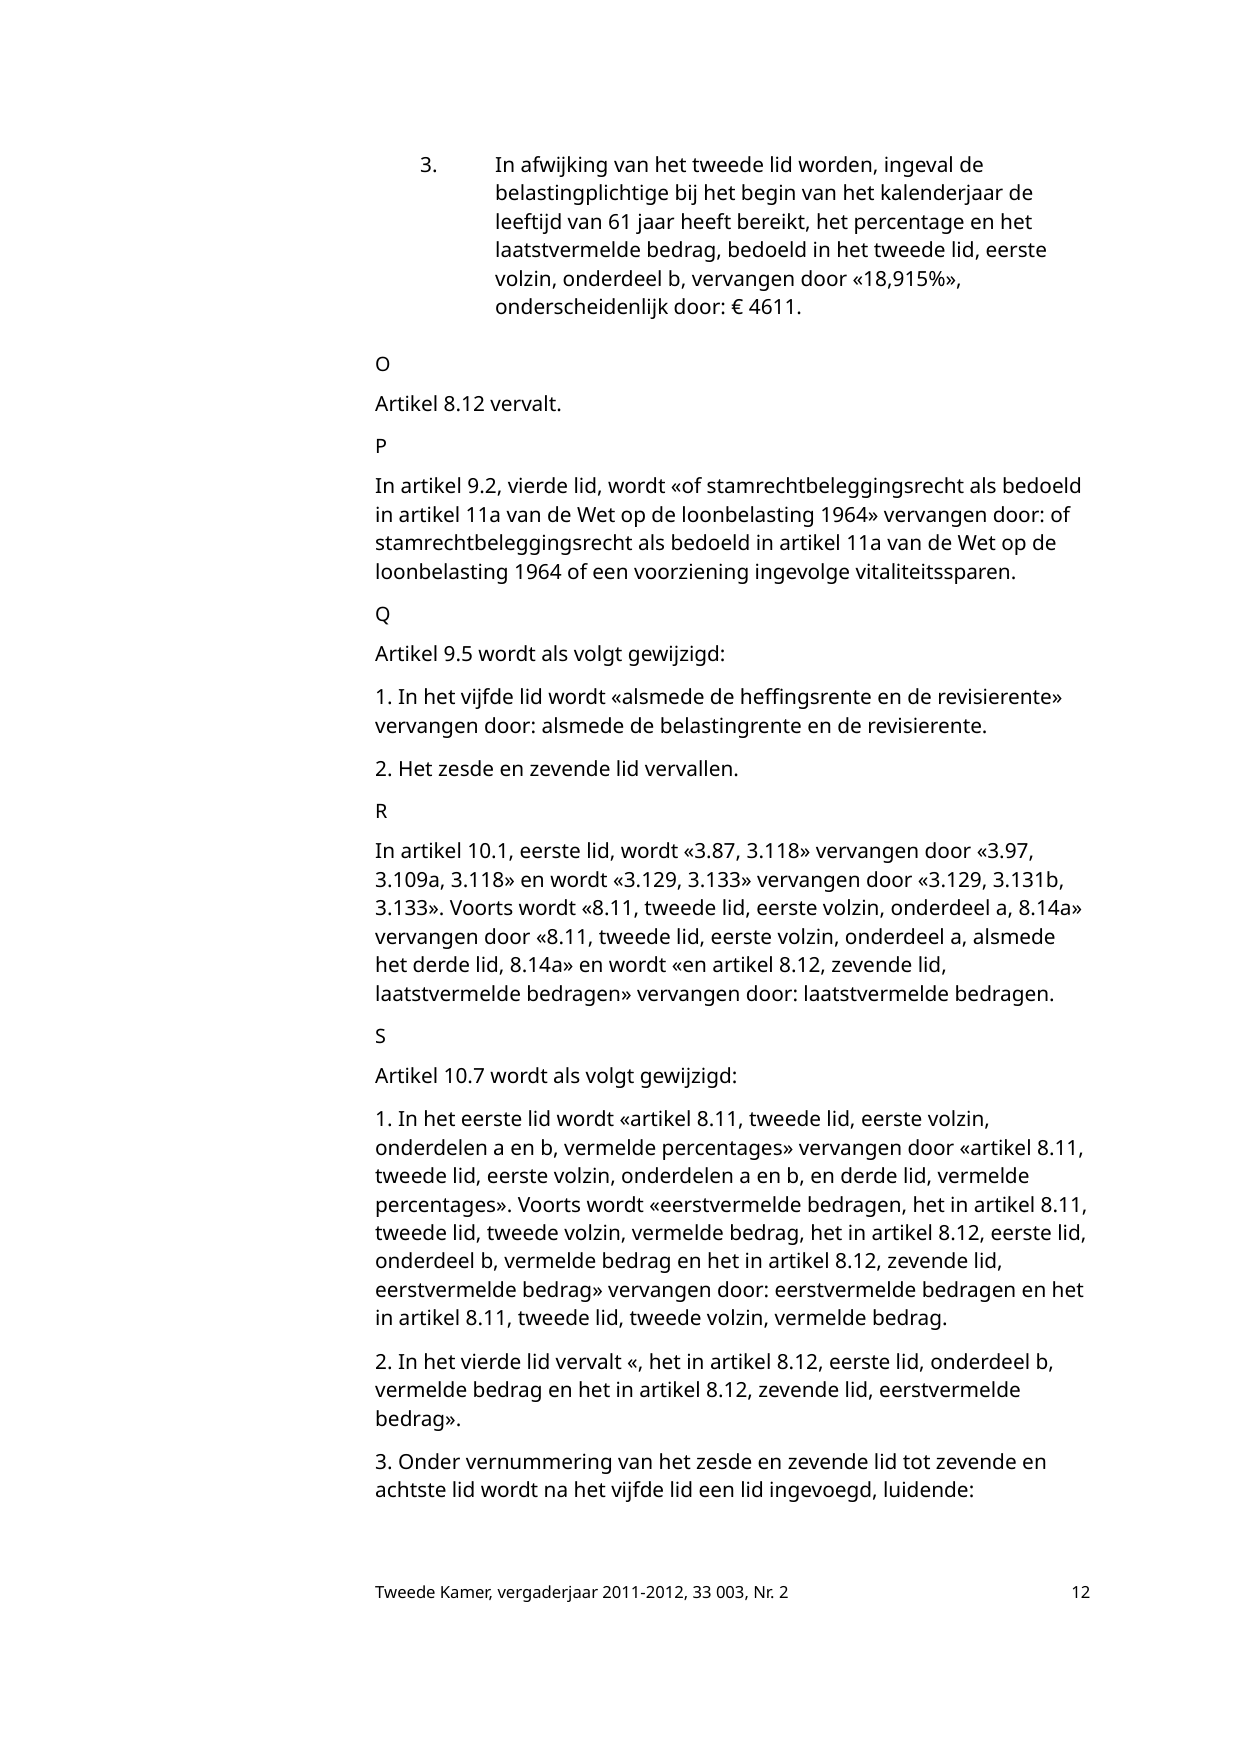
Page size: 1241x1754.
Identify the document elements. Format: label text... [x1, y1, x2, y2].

text Artikel 10.7 wordt als volgt gewijzigd: [375, 1061, 1090, 1089]
text 3. Onder vernummering van het zesde en zevende lid tot zevende en achtste lid wordt na het vijfde lid een lid ingevoegd, luidende: [375, 1447, 1090, 1504]
text In artikel 10.1, eerste lid, wordt «3.87, 3.118» vervangen door «3.97, 3.109a, 3.118» en wordt «3.129, 3.133» vervangen door «3.129, 3.131b, 3.133». Voorts wordt «8.11, tweede lid, eerste volzin, onderdeel a, 8.14a» vervangen door «8.11, tweede lid, eerste volzin, onderdeel a, alsmede het derde lid, 8.14a» en wordt «en artikel 8.12, zevende lid, laatstvermelde bedragen» vervangen door: laatstvermelde bedragen. [375, 837, 1090, 1007]
text P [375, 433, 1090, 460]
text Artikel 8.12 vervalt. [375, 389, 1090, 418]
text R [375, 798, 1090, 825]
text 1. In het eerste lid wordt «artikel 8.11, tweede lid, eerste volzin, onderdelen a en b, vermelde percentages» vervangen door «artikel 8.11, tweede lid, eerste volzin, onderdelen a en b, en derde lid, vermelde percentages». Voorts wordt «eerstvermelde bedragen, het in artikel 8.11, tweede lid, tweede volzin, vermelde bedrag, het in artikel 8.12, eerste lid, onderdeel b, vermelde bedrag en het in artikel 8.12, zevende lid, eerstvermelde bedrag» vervangen door: eerstvermelde bedragen en het in artikel 8.11, tweede lid, tweede volzin, vermelde bedrag. [375, 1104, 1090, 1332]
text 1. In het vijfde lid wordt «alsmede de heffingsrente en de revisierente» vervangen door: alsmede de belastingrente en de revisierente. [375, 682, 1090, 739]
text Q [375, 600, 1090, 627]
text Artikel 9.5 wordt als volgt gewijzigd: [375, 639, 1090, 667]
text O [375, 351, 1090, 378]
text 2. Het zesde en zevende lid vervallen. [375, 754, 1090, 783]
list In afwijking van het tweede lid worden, ingeval de belastingplichtige bij het begin van het kalenderjaar de leeftijd van 61 jaar heeft bereikt, het percentage en het laatstvermelde bedrag, bedoeld in het tweede lid, eerste volzin, onderdeel b, vervangen door «18,915%», onderscheidenlijk door: € 4611. [420, 150, 1090, 321]
text S [375, 1022, 1090, 1049]
text 2. In het vierde lid vervalt «, het in artikel 8.12, eerste lid, onderdeel b, vermelde bedrag en het in artikel 8.12, zevende lid, eerstvermelde bedrag». [375, 1347, 1090, 1432]
text In artikel 9.2, vierde lid, wordt «of stamrechtbeleggingsrecht als bedoeld in artikel 11a van de Wet op de loonbelasting 1964» vervangen door: of stamrechtbeleggingsrecht als bedoeld in artikel 11a van de Wet op de loonbelasting 1964 of een voorziening ingevolge vitaliteitssparen. [375, 472, 1090, 585]
